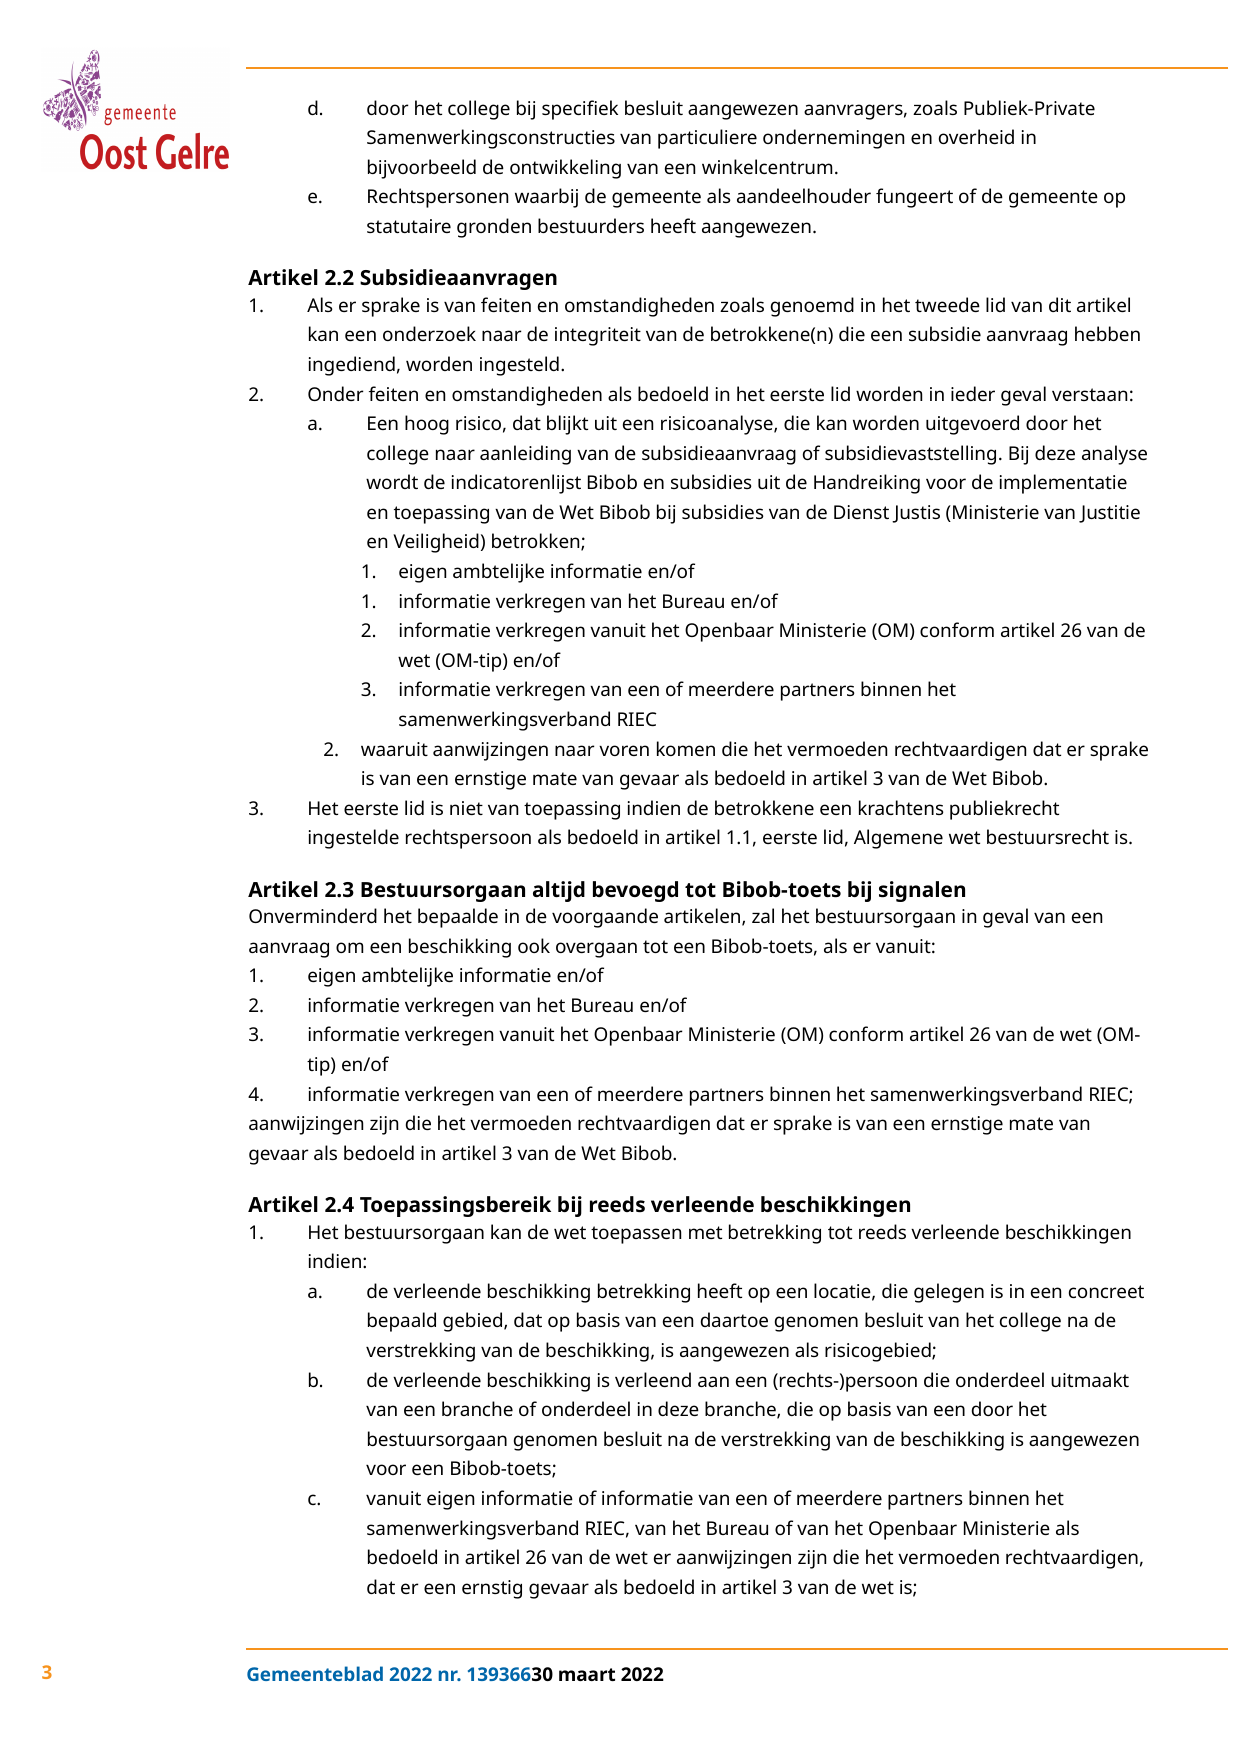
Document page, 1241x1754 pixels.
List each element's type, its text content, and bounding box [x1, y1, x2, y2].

list de verleende beschikking is verleend aan een (rechts-)persoon die onderdeel uitmaakt van een branche of onderdeel in deze branche, die op basis van een door het bestuursorgaan genomen besluit na de verstrekking van de beschikking is aangewezen voor een Bibob-toets; [307, 1367, 1152, 1481]
picture [41, 47, 231, 172]
list informatie verkregen vanuit het Openbaar Ministerie (OM) conform artikel 26 van de wet (OM-tip) en/of [361, 617, 1152, 673]
list Rechtspersonen waarbij de gemeente als aandeelhouder fungeert of de gemeente op statutaire gronden bestuurders heeft aangewezen. [307, 183, 1152, 239]
list informatie verkregen van het Bureau en/of [248, 992, 1152, 1018]
text Artikel 2.4 Toepassingsbereik bij reeds verleende beschikkingen [248, 1190, 1152, 1219]
list Een hoog risico, dat blijkt uit een risicoanalyse, die kan worden uitgevoerd door het college naar aanleiding van de subsidieaanvraag of subsidievaststelling. Bij deze analyse wordt de indicatorenlijst Bibob en subsidies uit de Handreiking voor de implementatie en toepassing van de Wet Bibob bij subsidies van de Dienst Justis (Ministerie van Justitie en Veiligheid) betrokken; [307, 410, 1152, 554]
list Het eerste lid is niet van toepassing indien de betrokkene een krachtens publiekrecht ingestelde rechtspersoon als bedoeld in artikel 1.1, eerste lid, Algemene wet bestuursrecht is. [248, 795, 1152, 850]
text aanwijzingen zijn die het vermoeden rechtvaardigen dat er sprake is van een ernstige mate van gevaar als bedoeld in artikel 3 van de Wet Bibob. [248, 1110, 1152, 1166]
list eigen ambtelijke informatie en/of [361, 558, 1152, 584]
list de verleende beschikking betrekking heeft op een locatie, die gelegen is in een concreet bepaald gebied, dat op basis van een daartoe genomen besluit van het college na de verstrekking van de beschikking, is aangewezen als risicogebied; [307, 1278, 1152, 1363]
list eigen ambtelijke informatie en/of [248, 962, 1152, 988]
text Onverminderd het bepaalde in de voorgaande artikelen, zal het bestuursorgaan in geval van een aanvraag om een beschikking ook overgaan tot een Bibob-toets, als er vanuit: [248, 903, 1152, 959]
list Als er sprake is van feiten en omstandigheden zoals genoemd in het tweede lid van dit artikel kan een onderzoek naar de integriteit van de betrokkene(n) die een subsidie aanvraag hebben ingediend, worden ingesteld. [248, 292, 1152, 377]
list informatie verkregen van een of meerdere partners binnen het samenwerkingsverband RIEC; [248, 1081, 1152, 1107]
text Artikel 2.2 Subsidieaanvragen [248, 263, 1152, 292]
list informatie verkregen vanuit het Openbaar Ministerie (OM) conform artikel 26 van de wet (OM-tip) en/of [248, 1022, 1152, 1077]
list Onder feiten en omstandigheden als bedoeld in het eerste lid worden in ieder geval verstaan: [248, 381, 1152, 406]
list informatie verkregen van het Bureau en/of [361, 588, 1152, 613]
list waaruit aanwijzingen naar voren komen die het vermoeden rechtvaardigen dat er sprake is van een ernstige mate van gevaar als bedoeld in artikel 3 van de Wet Bibob. [323, 736, 1152, 791]
list Het bestuursorgaan kan de wet toepassen met betrekking tot reeds verleende beschikkingen indien: [248, 1219, 1152, 1274]
list vanuit eigen informatie of informatie van een of meerdere partners binnen het samenwerkingsverband RIEC, van het Bureau of van het Openbaar Ministerie als bedoeld in artikel 26 van de wet er aanwijzingen zijn die het vermoeden rechtvaardigen, dat er een ernstig gevaar als bedoeld in artikel 3 van de wet is; [307, 1485, 1152, 1599]
list informatie verkregen van een of meerdere partners binnen het samenwerkingsverband RIEC [361, 677, 1152, 732]
text Artikel 2.3 Bestuursorgaan altijd bevoegd tot Bibob-toets bij signalen [248, 875, 1152, 903]
list door het college bij specifiek besluit aangewezen aanvragers, zoals Publiek-Private Samenwerkingsconstructies van particuliere ondernemingen en overheid in bijvoorbeeld de ontwikkeling van een winkelcentrum. [307, 95, 1152, 180]
